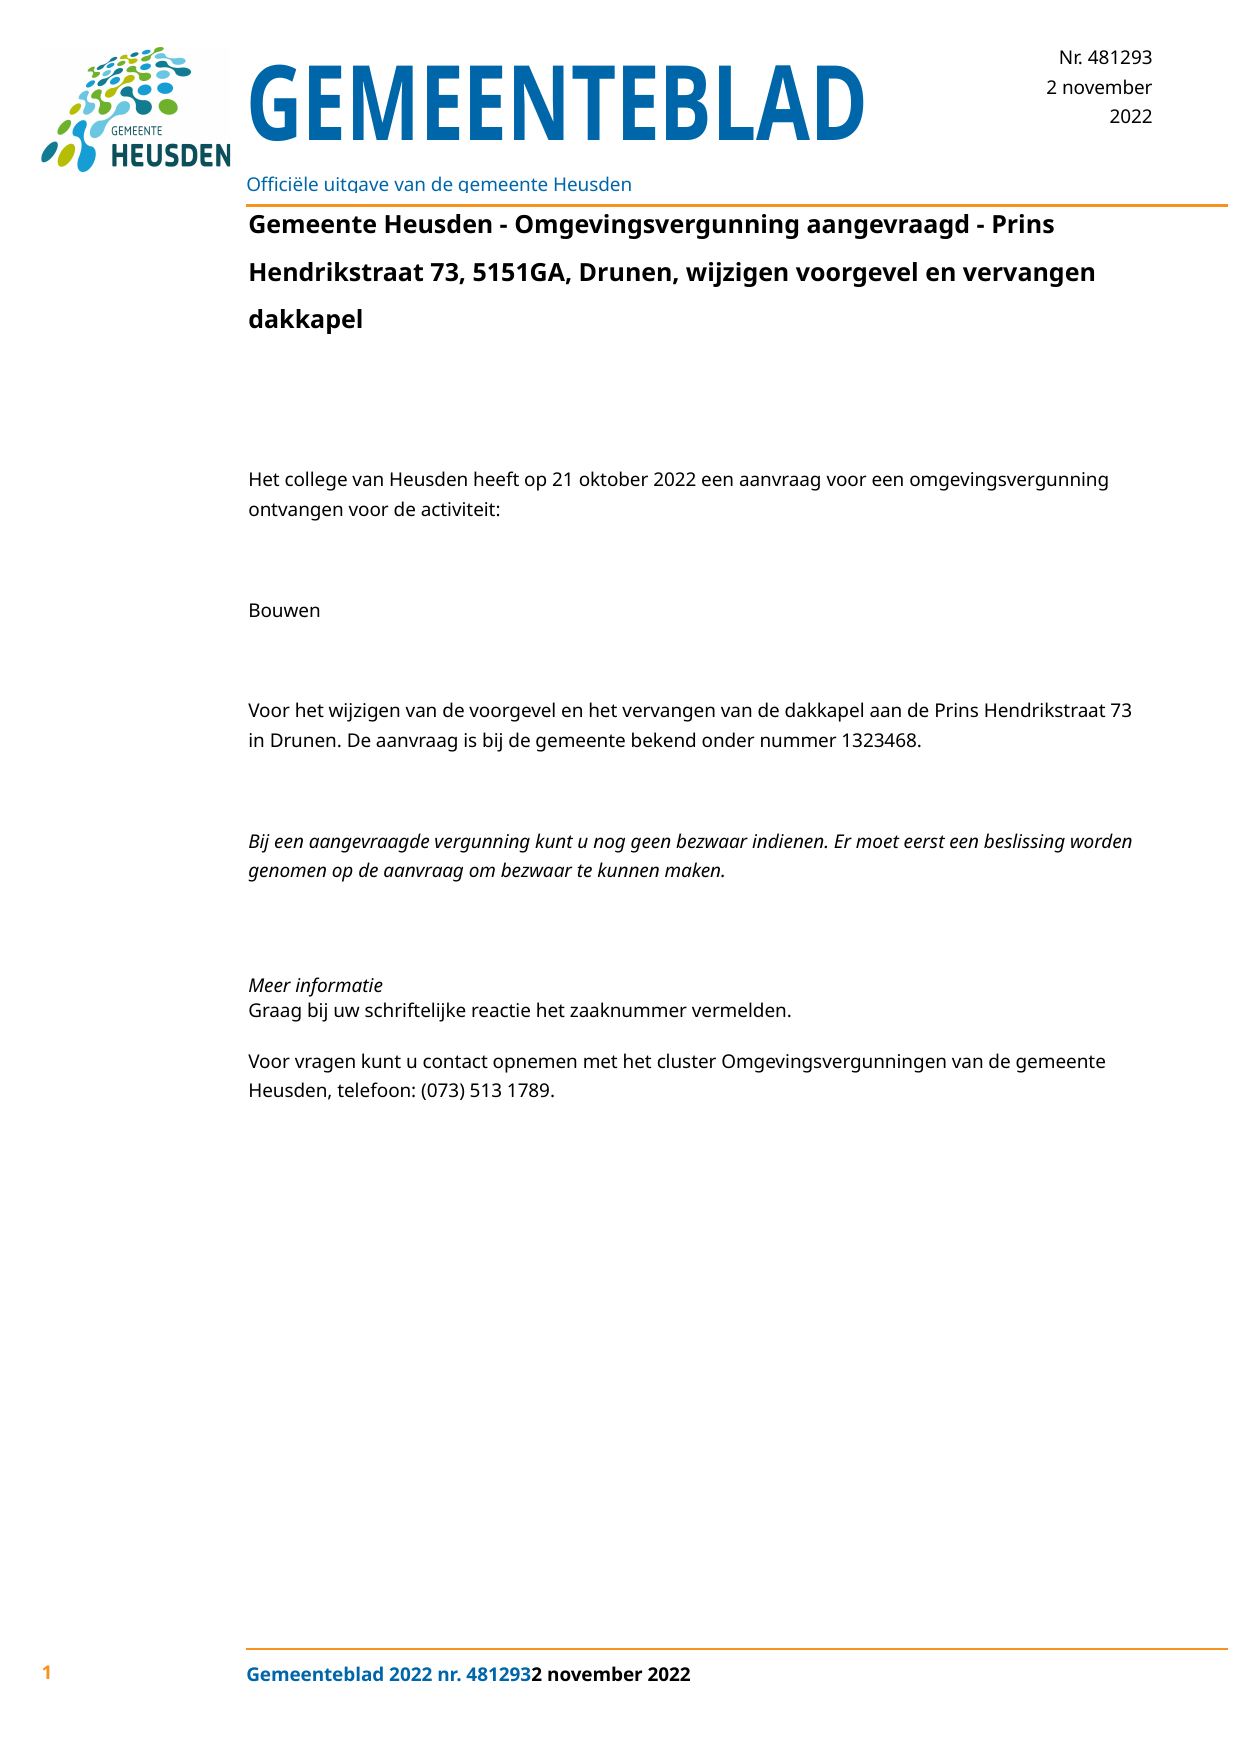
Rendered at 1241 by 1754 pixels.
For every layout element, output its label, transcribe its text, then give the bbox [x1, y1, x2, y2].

text Gemeente Heusden - Omgevingsvergunning aangevraagd - Prins Hendrikstraat 73, 5151GA, Drunen, wijzigen voorgevel en vervangen dakkapel [248, 207, 1152, 336]
text Bouwen [248, 597, 1152, 622]
text Voor vragen kunt u contact opnemen met het cluster Omgevingsvergunningen van de gemeente Heusden, telefoon: (073) 513 1789. [248, 1048, 1152, 1103]
picture [41, 47, 231, 172]
text Voor het wijzigen van de voorgevel en het vervangen van de dakkapel aan de Prins Hendrikstraat 73 in Drunen. De aanvraag is bij de gemeente bekend onder nummer 1323468. [248, 698, 1152, 753]
text Graag bij uw schriftelijke reactie het zaaknummer vermelden. [248, 998, 1152, 1023]
text Bij een aangevraagde vergunning kunt u nog geen bezwaar indienen. Er moet eerst een beslissing worden genomen op de aanvraag om bezwaar te kunnen maken. [248, 828, 1152, 883]
text Het college van Heusden heeft op 21 oktober 2022 een aanvraag voor een omgevingsvergunning ontvangen voor de activiteit: [248, 466, 1152, 522]
text Meer informatie [248, 972, 1152, 998]
